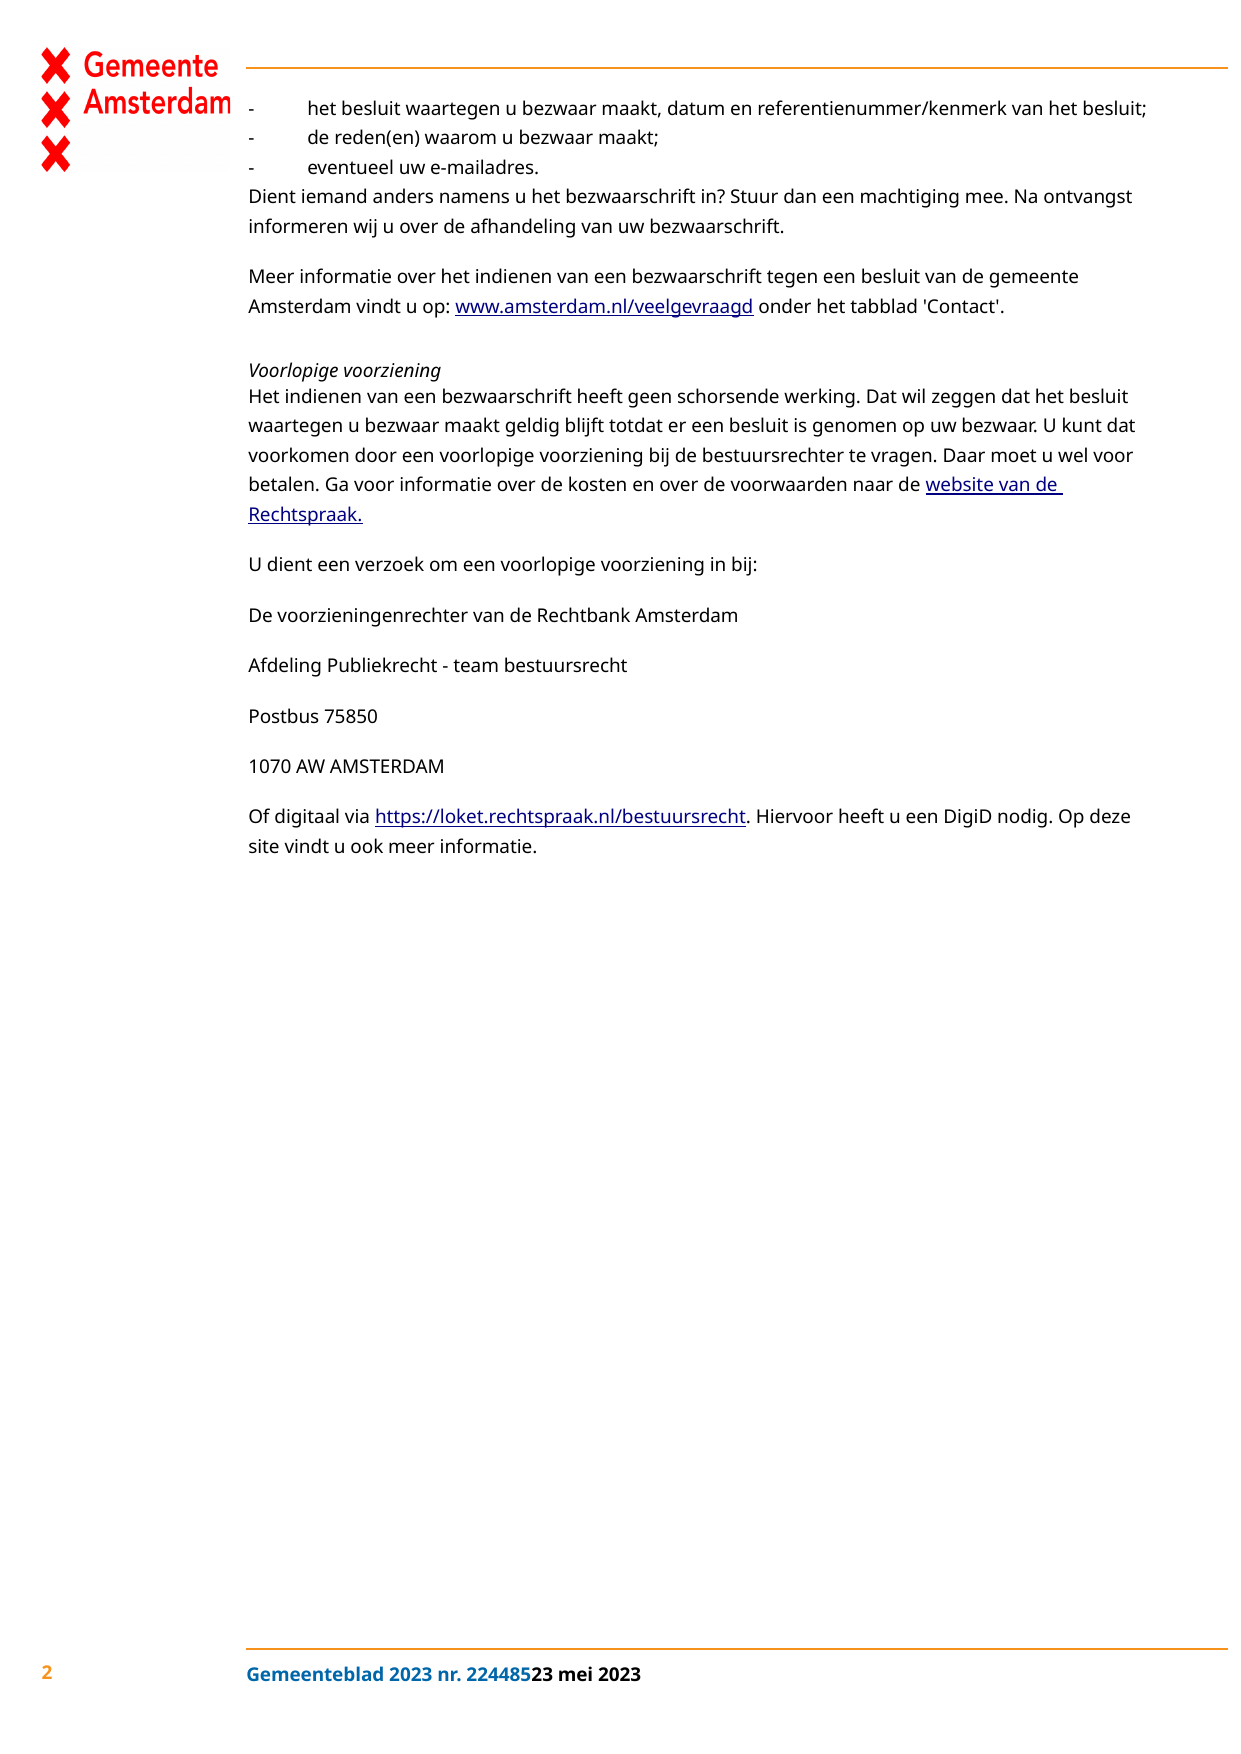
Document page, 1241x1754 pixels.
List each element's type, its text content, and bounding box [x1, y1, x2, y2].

text Dient iemand anders namens u het bezwaarschrift in? Stuur dan een machtiging mee. Na ontvangst informeren wij u over de afhandeling van uw bezwaarschrift. [248, 183, 1152, 239]
text Afdeling Publiekrecht - team bestuursrecht [248, 652, 1152, 678]
list eventueel uw e-mailadres. [248, 154, 1152, 180]
picture [41, 47, 231, 172]
text 1070 AW AMSTERDAM [248, 753, 1152, 779]
list de reden(en) waarom u bezwaar maakt; [248, 124, 1152, 150]
text Voorlopige voorziening [248, 357, 1152, 383]
text U dient een verzoek om een voorlopige voorziening in bij: [248, 552, 1152, 577]
list het besluit waartegen u bezwaar maakt, datum en referentienummer/kenmerk van het besluit; [248, 95, 1152, 121]
text Het indienen van een bezwaarschrift heeft geen schorsende werking. Dat wil zeggen dat het besluit waartegen u bezwaar maakt geldig blijft totdat er een besluit is genomen op uw bezwaar. U kunt dat voorkomen door een voorlopige voorziening bij de bestuursrechter te vragen. Daar moet u wel voor betalen. Ga voor informatie over de kosten en over de voorwaarden naar de website van de Rechtspraak. [248, 383, 1152, 527]
text Meer informatie over het indienen van een bezwaarschrift tegen een besluit van de gemeente Amsterdam vindt u op: www.amsterdam.nl/veelgevraagd onder het tabblad 'Contact'. [248, 263, 1152, 319]
text Postbus 75850 [248, 703, 1152, 728]
text Of digitaal via https://loket.rechtspraak.nl/bestuursrecht. Hiervoor heeft u een DigiD nodig. Op deze site vindt u ook meer informatie. [248, 804, 1152, 859]
text De voorzieningenrechter van de Rechtbank Amsterdam [248, 602, 1152, 628]
